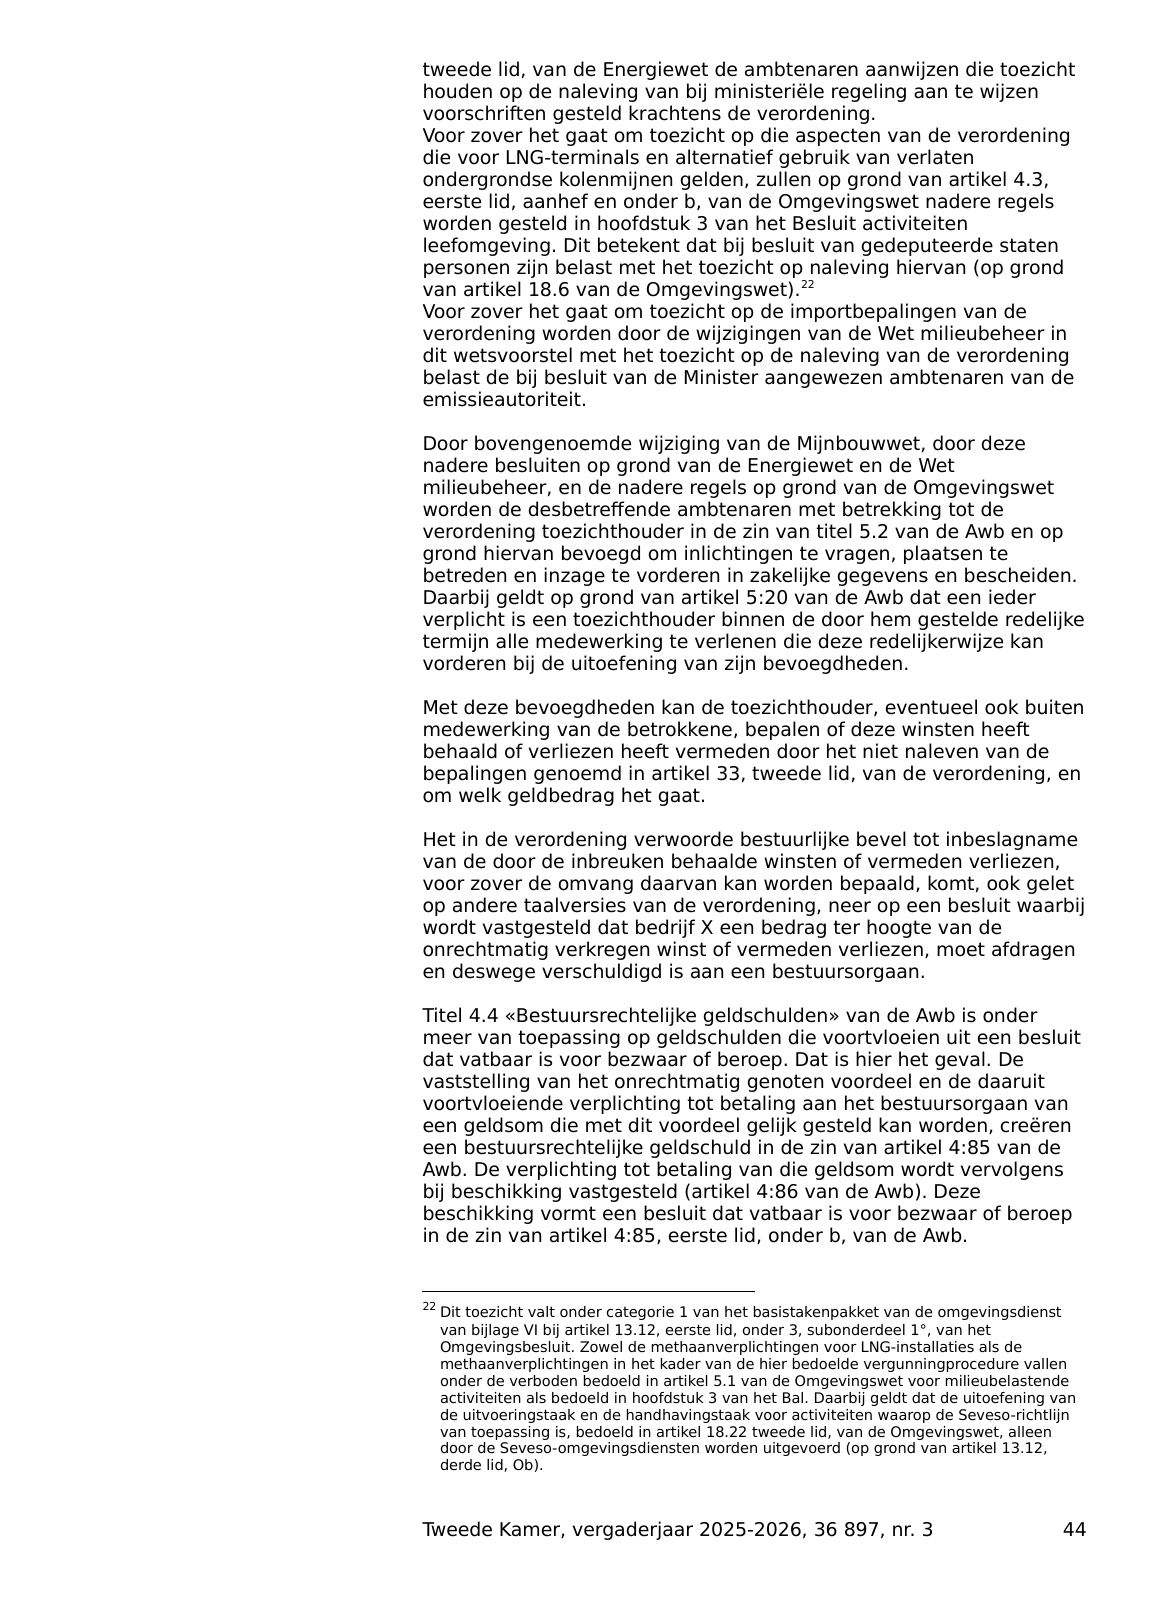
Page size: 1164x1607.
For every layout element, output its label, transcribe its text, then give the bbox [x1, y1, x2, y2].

text Dit toezicht valt onder categorie 1 van het basistakenpakket van de omgevingsdienst van bijlage VI bij artikel 13.12, eerste lid, onder 3, subonderdeel 1°, van het Omgevingsbesluit. Zowel de methaanverplichtingen voor LNG-installaties als de methaanverplichtingen in het kader van de hier bedoelde vergunningprocedure vallen onder de verboden bedoeld in artikel 5.1 van de Omgevingswet voor milieubelastende activiteiten als bedoeld in hoofdstuk 3 van het Bal. Daarbij geldt dat de uitoefening van de uitvoeringstaak en de handhavingstaak voor activiteiten waarop de Seveso-richtlijn van toepassing is, bedoeld in artikel 18.22 tweede lid, van de Omgevingswet, alleen door de Seveso-omgevingsdiensten worden uitgevoerd (op grond van artikel 13.12, derde lid, Ob). [422, 1300, 1087, 1474]
text Voor zover het gaat om toezicht op die aspecten van de verordening die voor LNG-terminals en alternatief gebruik van verlaten ondergrondse kolenmijnen gelden, zullen op grond van artikel 4.3, eerste lid, aanhef en onder b, van de Omgevingswet nadere regels worden gesteld in hoofdstuk 3 van het Besluit activiteiten leefomgeving. Dit betekent dat bij besluit van gedeputeerde staten personen zijn belast met het toezicht op naleving hiervan (op grond van artikel 18.6 van de Omgevingswet). [422, 125, 1087, 301]
text Voor zover het gaat om toezicht op de importbepalingen van de verordening worden door de wijzigingen van de Wet milieubeheer in dit wetsvoorstel met het toezicht op de naleving van de verordening belast de bij besluit van de Minister aangewezen ambtenaren van de emissieautoriteit. [422, 301, 1087, 411]
text Met deze bevoegdheden kan de toezichthouder, eventueel ook buiten medewerking van de betrokkene, bepalen of deze winsten heeft behaald of verliezen heeft vermeden door het niet naleven van de bepalingen genoemd in artikel 33, tweede lid, van de verordening, en om welk geldbedrag het gaat. [422, 697, 1087, 807]
text tweede lid, van de Energiewet de ambtenaren aanwijzen die toezicht houden op de naleving van bij ministeriële regeling aan te wijzen voorschriften gesteld krachtens de verordening. [422, 59, 1087, 125]
text Titel 4.4 «Bestuursrechtelijke geldschulden» van de Awb is onder meer van toepassing op geldschulden die voortvloeien uit een besluit dat vatbaar is voor bezwaar of beroep. Dat is hier het geval. De vaststelling van het onrechtmatig genoten voordeel en de daaruit voortvloeiende verplichting tot betaling aan het bestuursorgaan van een geldsom die met dit voordeel gelijk gesteld kan worden, creëren een bestuursrechtelijke geldschuld in de zin van artikel 4:85 van de Awb. De verplichting tot betaling van die geldsom wordt vervolgens bij beschikking vastgesteld (artikel 4:86 van de Awb). Deze beschikking vormt een besluit dat vatbaar is voor bezwaar of beroep in de zin van artikel 4:85, eerste lid, onder b, van de Awb. [422, 1005, 1087, 1247]
text Door bovengenoemde wijziging van de Mijnbouwwet, door deze nadere besluiten op grond van de Energiewet en de Wet milieubeheer, en de nadere regels op grond van de Omgevingswet worden de desbetreffende ambtenaren met betrekking tot de verordening toezichthouder in de zin van titel 5.2 van de Awb en op grond hiervan bevoegd om inlichtingen te vragen, plaatsen te betreden en inzage te vorderen in zakelijke gegevens en bescheiden. Daarbij geldt op grond van artikel 5:20 van de Awb dat een ieder verplicht is een toezichthouder binnen de door hem gestelde redelijke termijn alle medewerking te verlenen die deze redelijkerwijze kan vorderen bij de uitoefening van zijn bevoegdheden. [422, 433, 1087, 675]
text Het in de verordening verwoorde bestuurlijke bevel tot inbeslagname van de door de inbreuken behaalde winsten of vermeden verliezen, voor zover de omvang daarvan kan worden bepaald, komt, ook gelet op andere taalversies van de verordening, neer op een besluit waarbij wordt vastgesteld dat bedrijf X een bedrag ter hoogte van de onrechtmatig verkregen winst of vermeden verliezen, moet afdragen en deswege verschuldigd is aan een bestuursorgaan. [422, 829, 1087, 983]
